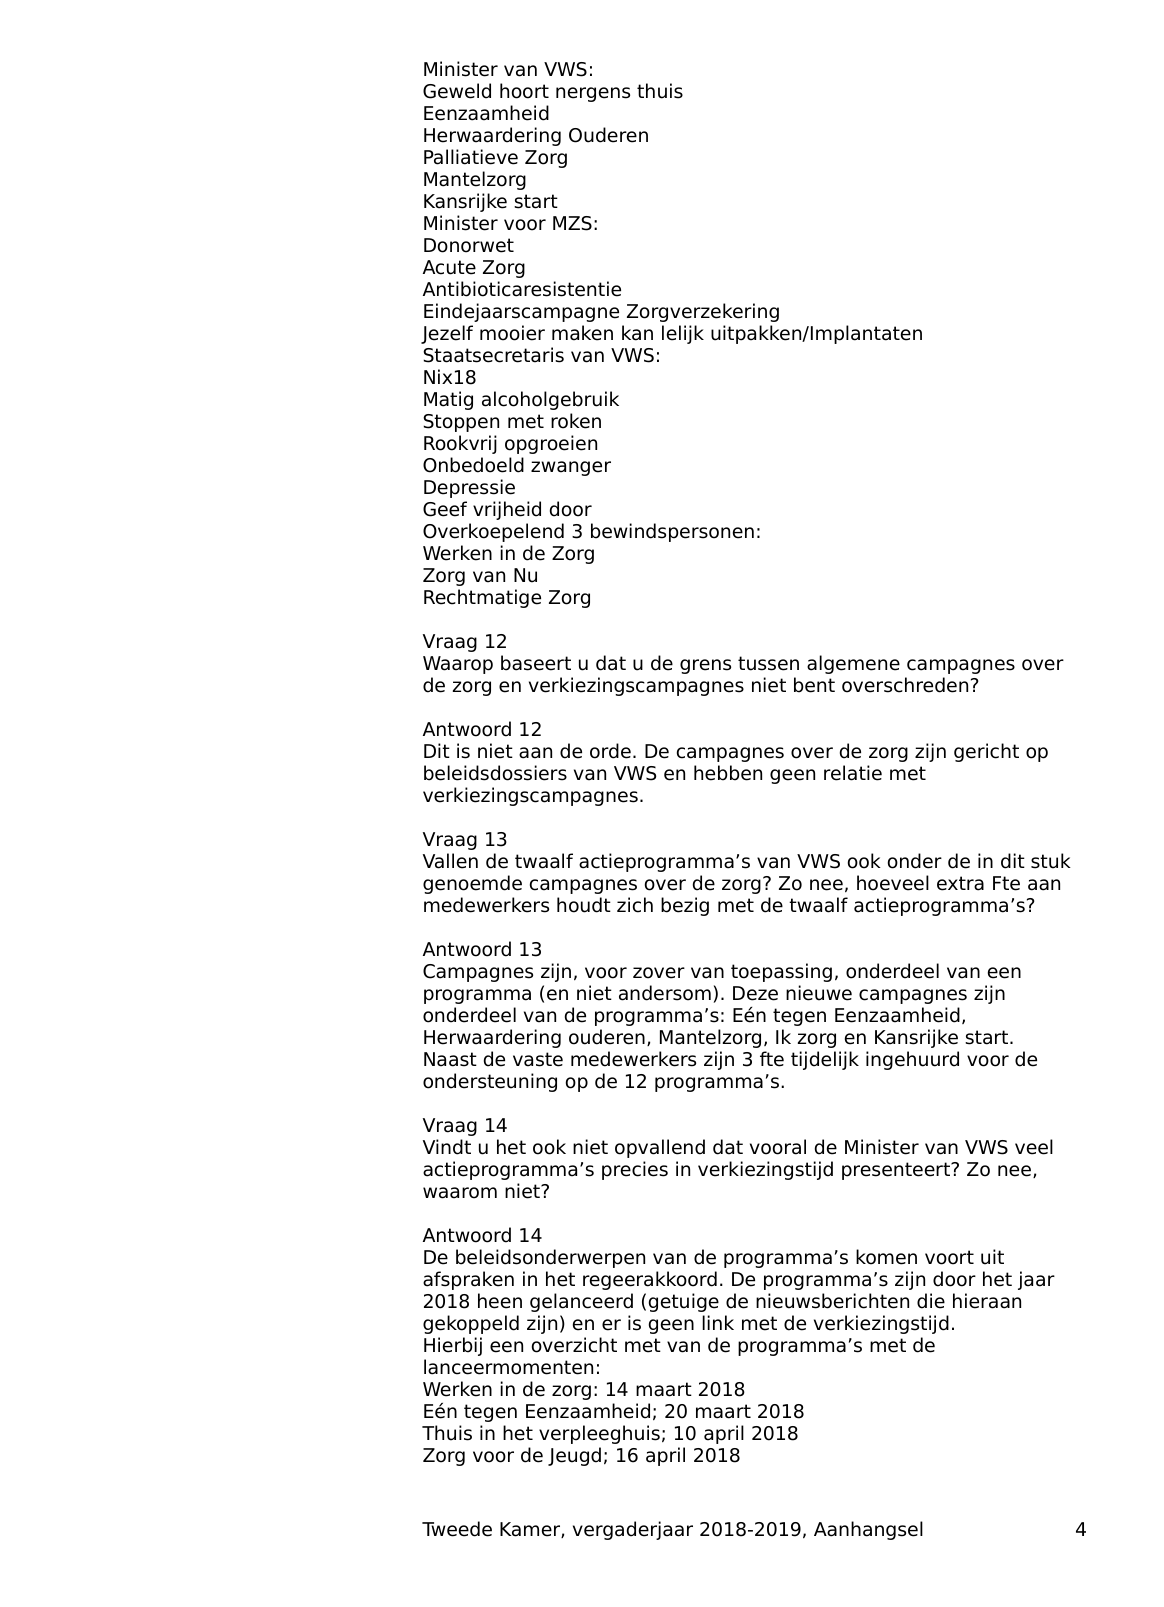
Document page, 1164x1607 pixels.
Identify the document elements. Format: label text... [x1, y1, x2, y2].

text Donorwet [422, 235, 1087, 257]
text De beleidsonderwerpen van de programma’s komen voort uit afspraken in het regeerakkoord. De programma’s zijn door het jaar 2018 heen gelanceerd (getuige de nieuwsberichten die hieraan gekoppeld zijn) en er is geen link met de verkiezingstijd. [422, 1247, 1087, 1335]
text Matig alcoholgebruik [422, 389, 1087, 411]
text Onbedoeld zwanger [422, 455, 1087, 477]
text Kansrijke start [422, 191, 1087, 213]
text Geef vrijheid door [422, 499, 1087, 521]
text Rechtmatige Zorg [422, 587, 1087, 608]
text Dit is niet aan de orde. De campagnes over de zorg zijn gericht op beleidsdossiers van VWS en hebben geen relatie met verkiezingscampagnes. [422, 741, 1087, 807]
text Minister van VWS: [422, 59, 1087, 81]
text Thuis in het verpleeghuis; 10 april 2018 [422, 1423, 1087, 1445]
text Hierbij een overzicht met van de programma’s met de lanceermomenten: [422, 1335, 1087, 1379]
text Antwoord 12 [422, 719, 1087, 741]
text Campagnes zijn, voor zover van toepassing, onderdeel van een programma (en niet andersom). Deze nieuwe campagnes zijn onderdeel van de programma’s: Eén tegen Eenzaamheid, Herwaardering ouderen, Mantelzorg, Ik zorg en Kansrijke start. [422, 961, 1087, 1049]
text Acute Zorg [422, 257, 1087, 279]
text Werken in de Zorg [422, 543, 1087, 564]
text Nix18 [422, 367, 1087, 389]
text Depressie [422, 477, 1087, 499]
text Vindt u het ook niet opvallend dat vooral de Minister van VWS veel actieprogramma’s precies in verkiezingstijd presenteert? Zo nee, waarom niet? [422, 1137, 1087, 1203]
text Waarop baseert u dat u de grens tussen algemene campagnes over de zorg en verkiezingscampagnes niet bent overschreden? [422, 653, 1087, 697]
text Eenzaamheid [422, 103, 1087, 125]
text Eén tegen Eenzaamheid; 20 maart 2018 [422, 1401, 1087, 1423]
text Mantelzorg [422, 169, 1087, 191]
text Werken in de zorg: 14 maart 2018 [422, 1379, 1087, 1401]
text Naast de vaste medewerkers zijn 3 fte tijdelijk ingehuurd voor de ondersteuning op de 12 programma’s. [422, 1049, 1087, 1093]
text Rookvrij opgroeien [422, 433, 1087, 455]
text Vraag 13 [422, 829, 1087, 851]
text Antibioticaresistentie [422, 279, 1087, 301]
text Staatsecretaris van VWS: [422, 345, 1087, 367]
text Vraag 12 [422, 631, 1087, 653]
text Vraag 14 [422, 1115, 1087, 1137]
text Antwoord 14 [422, 1225, 1087, 1247]
text Zorg van Nu [422, 564, 1087, 587]
text Palliatieve Zorg [422, 147, 1087, 169]
text Jezelf mooier maken kan lelijk uitpakken/Implantaten [422, 323, 1087, 345]
text Herwaardering Ouderen [422, 125, 1087, 147]
text Minister voor MZS: [422, 213, 1087, 235]
text Stoppen met roken [422, 411, 1087, 433]
text Overkoepelend 3 bewindspersonen: [422, 521, 1087, 543]
text Zorg voor de Jeugd; 16 april 2018 [422, 1445, 1087, 1467]
text Antwoord 13 [422, 939, 1087, 961]
text Vallen de twaalf actieprogramma’s van VWS ook onder de in dit stuk genoemde campagnes over de zorg? Zo nee, hoeveel extra Fte aan medewerkers houdt zich bezig met de twaalf actieprogramma’s? [422, 851, 1087, 917]
text Eindejaarscampagne Zorgverzekering [422, 301, 1087, 323]
text Geweld hoort nergens thuis [422, 81, 1087, 103]
